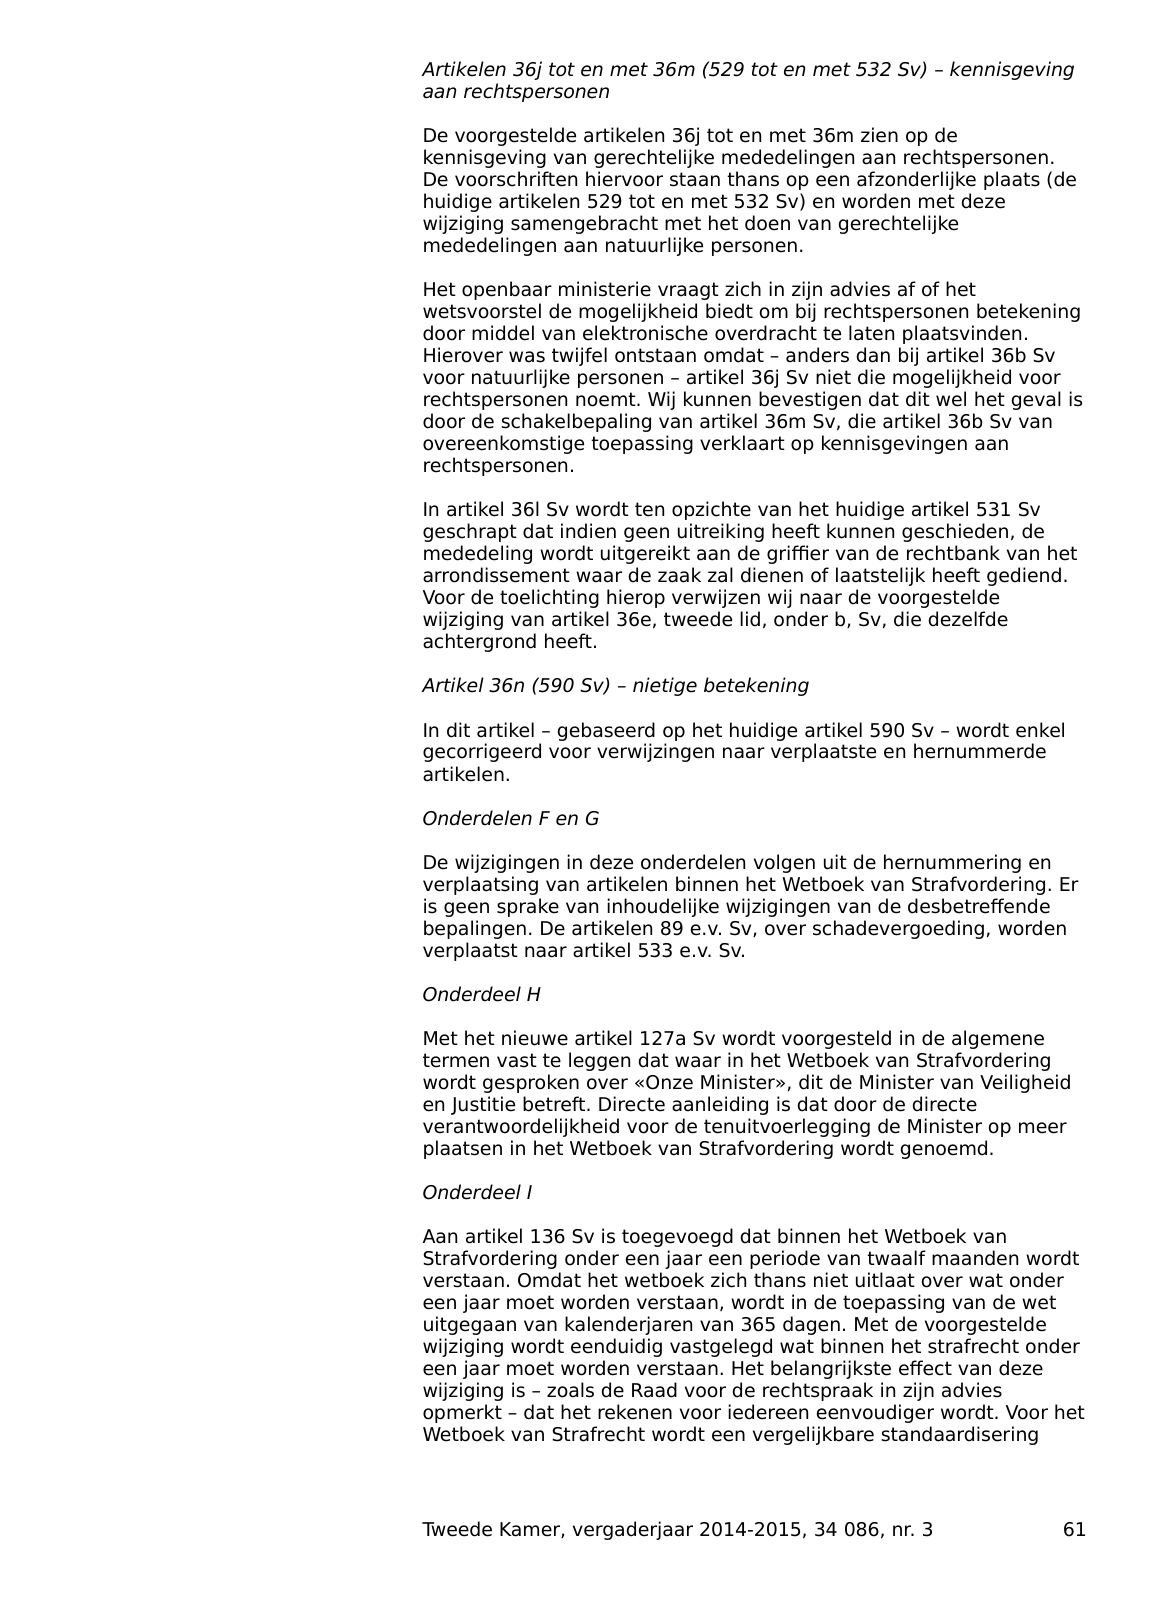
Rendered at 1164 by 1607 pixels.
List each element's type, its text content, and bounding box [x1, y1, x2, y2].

subtitle Onderdeel H [422, 984, 1087, 1006]
text De wijzigingen in deze onderdelen volgen uit de hernummering en verplaatsing van artikelen binnen het Wetboek van Strafvordering. Er is geen sprake van inhoudelijke wijzigingen van de desbetreffende bepalingen. De artikelen 89 e.v. Sv, over schadevergoeding, worden verplaatst naar artikel 533 e.v. Sv. [422, 852, 1087, 962]
text In artikel 36l Sv wordt ten opzichte van het huidige artikel 531 Sv geschrapt dat indien geen uitreiking heeft kunnen geschieden, de mededeling wordt uitgereikt aan de griffier van de rechtbank van het arrondissement waar de zaak zal dienen of laatstelijk heeft gediend. Voor de toelichting hierop verwijzen wij naar de voorgestelde wijziging van artikel 36e, tweede lid, onder b, Sv, die dezelfde achtergrond heeft. [422, 499, 1087, 653]
subtitle Artikel 36n (590 Sv) – nietige betekening [422, 675, 1087, 697]
text Met het nieuwe artikel 127a Sv wordt voorgesteld in de algemene termen vast te leggen dat waar in het Wetboek van Strafvordering wordt gesproken over «Onze Minister», dit de Minister van Veiligheid en Justitie betreft. Directe aanleiding is dat door de directe verantwoordelijkheid voor de tenuitvoerlegging de Minister op meer plaatsen in het Wetboek van Strafvordering wordt genoemd. [422, 1028, 1087, 1160]
text Aan artikel 136 Sv is toegevoegd dat binnen het Wetboek van Strafvordering onder een jaar een periode van twaalf maanden wordt verstaan. Omdat het wetboek zich thans niet uitlaat over wat onder een jaar moet worden verstaan, wordt in de toepassing van de wet uitgegaan van kalenderjaren van 365 dagen. Met de voorgestelde wijziging wordt eenduidig vastgelegd wat binnen het strafrecht onder een jaar moet worden verstaan. Het belangrijkste effect van deze wijziging is – zoals de Raad voor de rechtspraak in zijn advies opmerkt – dat het rekenen voor iedereen eenvoudiger wordt. Voor het Wetboek van Strafrecht wordt een vergelijkbare standaardisering [422, 1226, 1087, 1446]
subtitle Onderdelen F en G [422, 808, 1087, 829]
text Het openbaar ministerie vraagt zich in zijn advies af of het wetsvoorstel de mogelijkheid biedt om bij rechtspersonen betekening door middel van elektronische overdracht te laten plaatsvinden. Hierover was twijfel ontstaan omdat – anders dan bij artikel 36b Sv voor natuurlijke personen – artikel 36j Sv niet die mogelijkheid voor rechtspersonen noemt. Wij kunnen bevestigen dat dit wel het geval is door de schakelbepaling van artikel 36m Sv, die artikel 36b Sv van overeenkomstige toepassing verklaart op kennisgevingen aan rechtspersonen. [422, 279, 1087, 477]
text De voorgestelde artikelen 36j tot en met 36m zien op de kennisgeving van gerechtelijke mededelingen aan rechtspersonen. De voorschriften hiervoor staan thans op een afzonderlijke plaats (de huidige artikelen 529 tot en met 532 Sv) en worden met deze wijziging samengebracht met het doen van gerechtelijke mededelingen aan natuurlijke personen. [422, 125, 1087, 257]
subtitle Onderdeel I [422, 1182, 1087, 1204]
subtitle Artikelen 36j tot en met 36m (529 tot en met 532 Sv) – kennisgeving aan rechtspersonen [422, 59, 1087, 103]
text In dit artikel – gebaseerd op het huidige artikel 590 Sv – wordt enkel gecorrigeerd voor verwijzingen naar verplaatste en hernummerde artikelen. [422, 719, 1087, 785]
